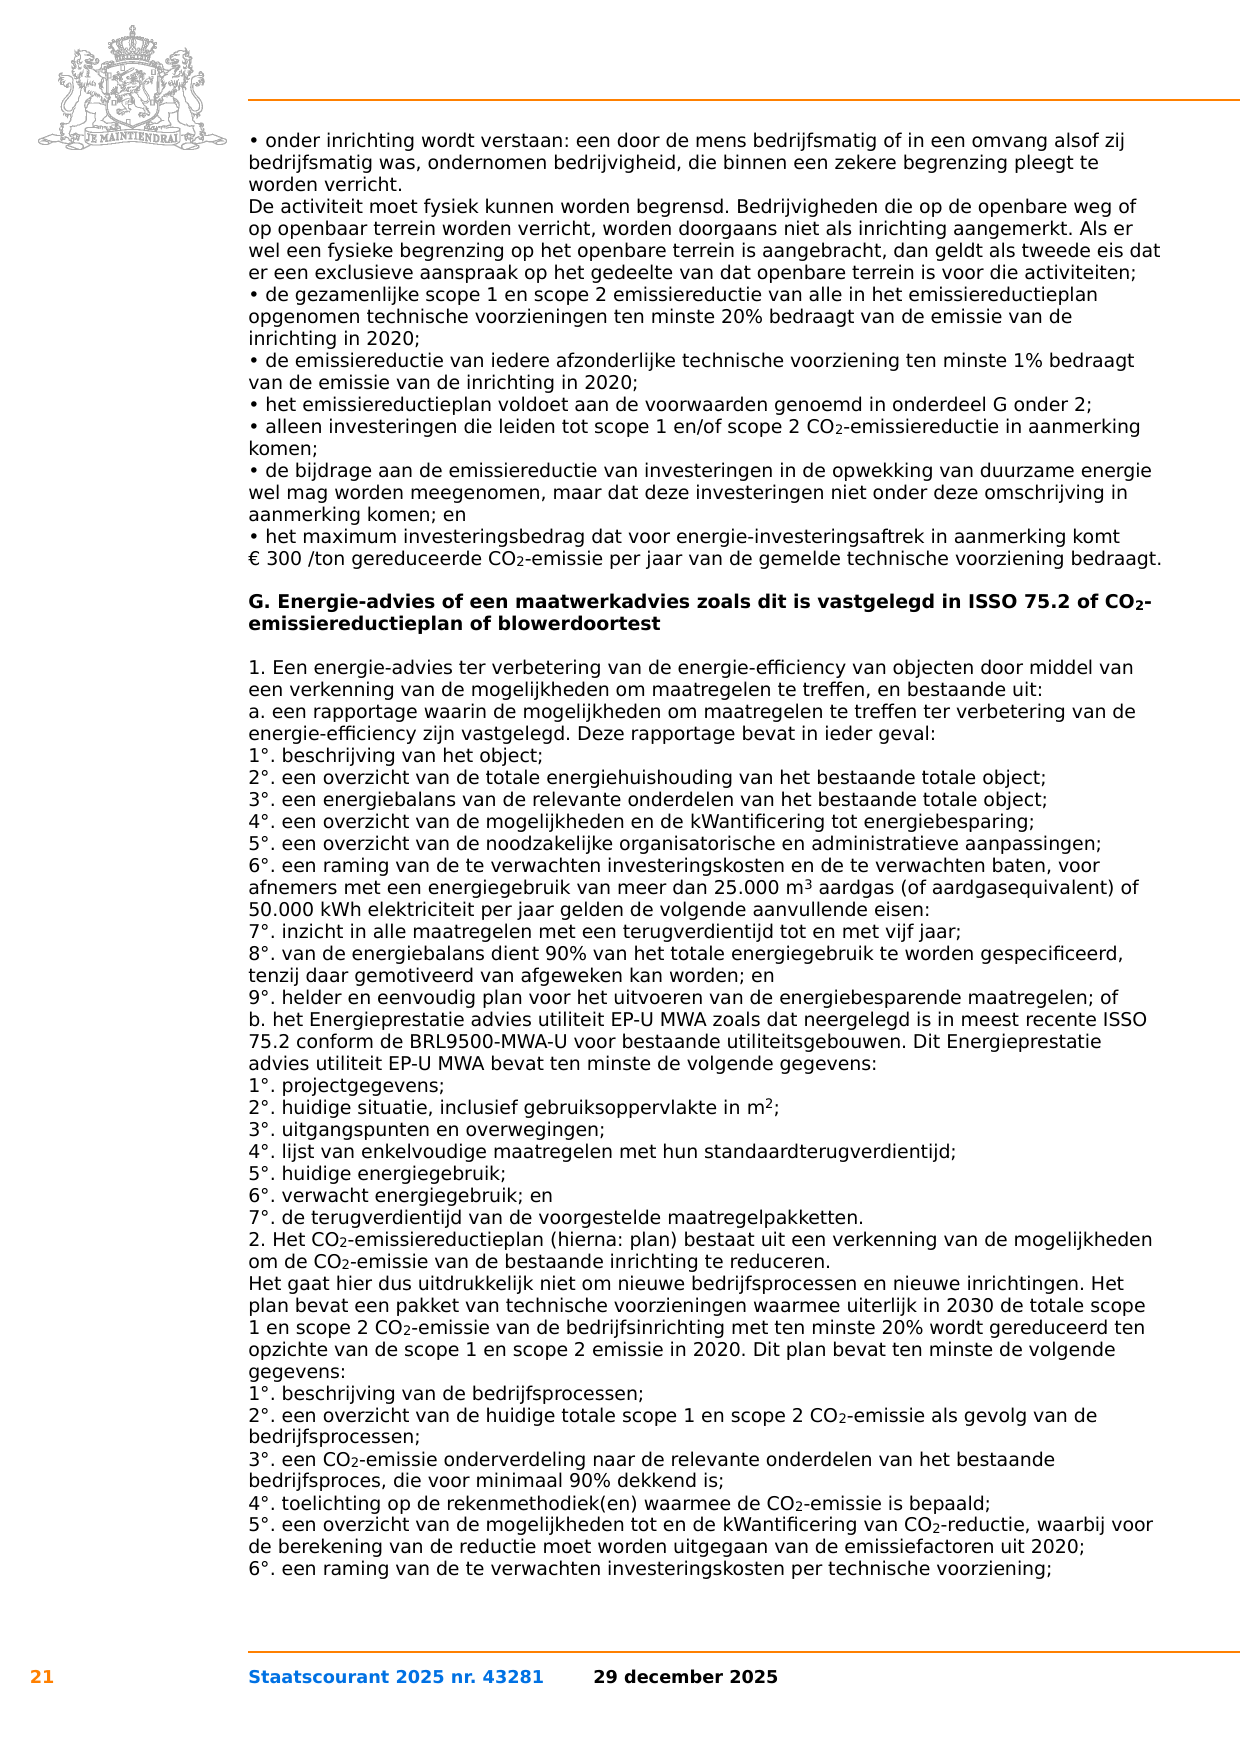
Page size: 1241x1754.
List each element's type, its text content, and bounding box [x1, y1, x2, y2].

text 5°. een overzicht van de noodzakelijke organisatorische en administratieve aanpassingen; [248, 833, 1163, 855]
text 2°. een overzicht van de huidige totale scope 1 en scope 2 CO2-emissie als gevolg van de bedrijfsprocessen; [248, 1404, 1163, 1448]
text 7°. de terugverdientijd van de voorgestelde maatregelpakketten. [248, 1207, 1163, 1229]
text • alleen investeringen die leiden tot scope 1 en/of scope 2 CO2-emissiereductie in aanmerking komen; [248, 416, 1163, 459]
text • onder inrichting wordt verstaan: een door de mens bedrijfsmatig of in een omvang alsof zij bedrijfsmatig was, ondernomen bedrijvigheid, die binnen een zekere begrenzing pleegt te worden verricht. [248, 130, 1163, 196]
subtitle G. Energie-advies of een maatwerkadvies zoals dit is vastgelegd in ISSO 75.2 of CO2-emissiereductieplan of blowerdoortest [248, 591, 1163, 635]
text 4°. lijst van enkelvoudige maatregelen met hun standaardterugverdientijd; [248, 1141, 1163, 1163]
text De activiteit moet fysiek kunnen worden begrensd. Bedrijvigheden die op de openbare weg of op openbaar terrein worden verricht, worden doorgaans niet als inrichting aangemerkt. Als er wel een fysieke begrenzing op het openbare terrein is aangebracht, dan geldt als tweede eis dat er een exclusieve aanspraak op het gedeelte van dat openbare terrein is voor die activiteiten; [248, 196, 1163, 284]
text 1. Een energie-advies ter verbetering van de energie-efficiency van objecten door middel van een verkenning van de mogelijkheden om maatregelen te treffen, en bestaande uit: [248, 657, 1163, 701]
text 7°. inzicht in alle maatregelen met een terugverdientijd tot en met vijf jaar; [248, 921, 1163, 943]
text • de bijdrage aan de emissiereductie van investeringen in de opwekking van duurzame energie wel mag worden meegenomen, maar dat deze investeringen niet onder deze omschrijving in aanmerking komen; en [248, 459, 1163, 526]
text 9°. helder en eenvoudig plan voor het uitvoeren van de energiebesparende maatregelen; of [248, 987, 1163, 1009]
text • de gezamenlijke scope 1 en scope 2 emissiereductie van alle in het emissiereductieplan opgenomen technische voorzieningen ten minste 20% bedraagt van de emissie van de inrichting in 2020; [248, 284, 1163, 350]
text • het emissiereductieplan voldoet aan de voorwaarden genoemd in onderdeel G onder 2; [248, 394, 1163, 416]
text 6°. een raming van de te verwachten investeringskosten en de te verwachten baten, voor afnemers met een energiegebruik van meer dan 25.000 m3 aardgas (of aardgasequivalent) of 50.000 kWh elektriciteit per jaar gelden de volgende aanvullende eisen: [248, 855, 1163, 921]
text 3°. uitgangspunten en overwegingen; [248, 1119, 1163, 1141]
text 3°. een CO2-emissie onderverdeling naar de relevante onderdelen van het bestaande bedrijfsproces, die voor minimaal 90% dekkend is; [248, 1448, 1163, 1492]
text 1°. beschrijving van het object; [248, 745, 1163, 767]
text 2°. huidige situatie, inclusief gebruiksoppervlakte in m2; [248, 1097, 1163, 1119]
text 6°. een raming van de te verwachten investeringskosten per technische voorziening; [248, 1558, 1163, 1580]
text 4°. een overzicht van de mogelijkheden en de kWantificering tot energiebesparing; [248, 811, 1163, 833]
text 1°. beschrijving van de bedrijfsprocessen; [248, 1382, 1163, 1404]
text 8°. van de energiebalans dient 90% van het totale energiegebruik te worden gespecificeerd, tenzij daar gemotiveerd van afgeweken kan worden; en [248, 943, 1163, 987]
text 2°. een overzicht van de totale energiehuishouding van het bestaande totale object; [248, 767, 1163, 789]
text 5°. een overzicht van de mogelijkheden tot en de kWantificering van CO2-reductie, waarbij voor de berekening van de reductie moet worden uitgegaan van de emissiefactoren uit 2020; [248, 1514, 1163, 1558]
text • het maximum investeringsbedrag dat voor energie-investeringsaftrek in aanmerking komt € 300 /ton gereduceerde CO2-emissie per jaar van de gemelde technische voorziening bedraagt. [248, 526, 1163, 569]
text Het gaat hier dus uitdrukkelijk niet om nieuwe bedrijfsprocessen en nieuwe inrichtingen. Het plan bevat een pakket van technische voorzieningen waarmee uiterlijk in 2030 de totale scope 1 en scope 2 CO2-emissie van de bedrijfsinrichting met ten minste 20% wordt gereduceerd ten opzichte van de scope 1 en scope 2 emissie in 2020. Dit plan bevat ten minste de volgende gegevens: [248, 1273, 1163, 1382]
text 3°. een energiebalans van de relevante onderdelen van het bestaande totale object; [248, 789, 1163, 811]
text b. het Energieprestatie advies utiliteit EP-U MWA zoals dat neergelegd is in meest recente ISSO 75.2 conform de BRL9500-MWA-U voor bestaande utiliteitsgebouwen. Dit Energieprestatie advies utiliteit EP-U MWA bevat ten minste de volgende gegevens: [248, 1009, 1163, 1075]
text 4°. toelichting op de rekenmethodiek(en) waarmee de CO2-emissie is bepaald; [248, 1492, 1163, 1514]
text 1°. projectgegevens; [248, 1075, 1163, 1097]
text 2. Het CO2-emissiereductieplan (hierna: plan) bestaat uit een verkenning van de mogelijkheden om de CO2-emissie van de bestaande inrichting te reduceren. [248, 1229, 1163, 1273]
text • de emissiereductie van iedere afzonderlijke technische voorziening ten minste 1% bedraagt van de emissie van de inrichting in 2020; [248, 350, 1163, 394]
picture [38, 25, 227, 150]
text 6°. verwacht energiegebruik; en [248, 1185, 1163, 1207]
text a. een rapportage waarin de mogelijkheden om maatregelen te treffen ter verbetering van de energie-efficiency zijn vastgelegd. Deze rapportage bevat in ieder geval: [248, 701, 1163, 745]
text 5°. huidige energiegebruik; [248, 1163, 1163, 1185]
